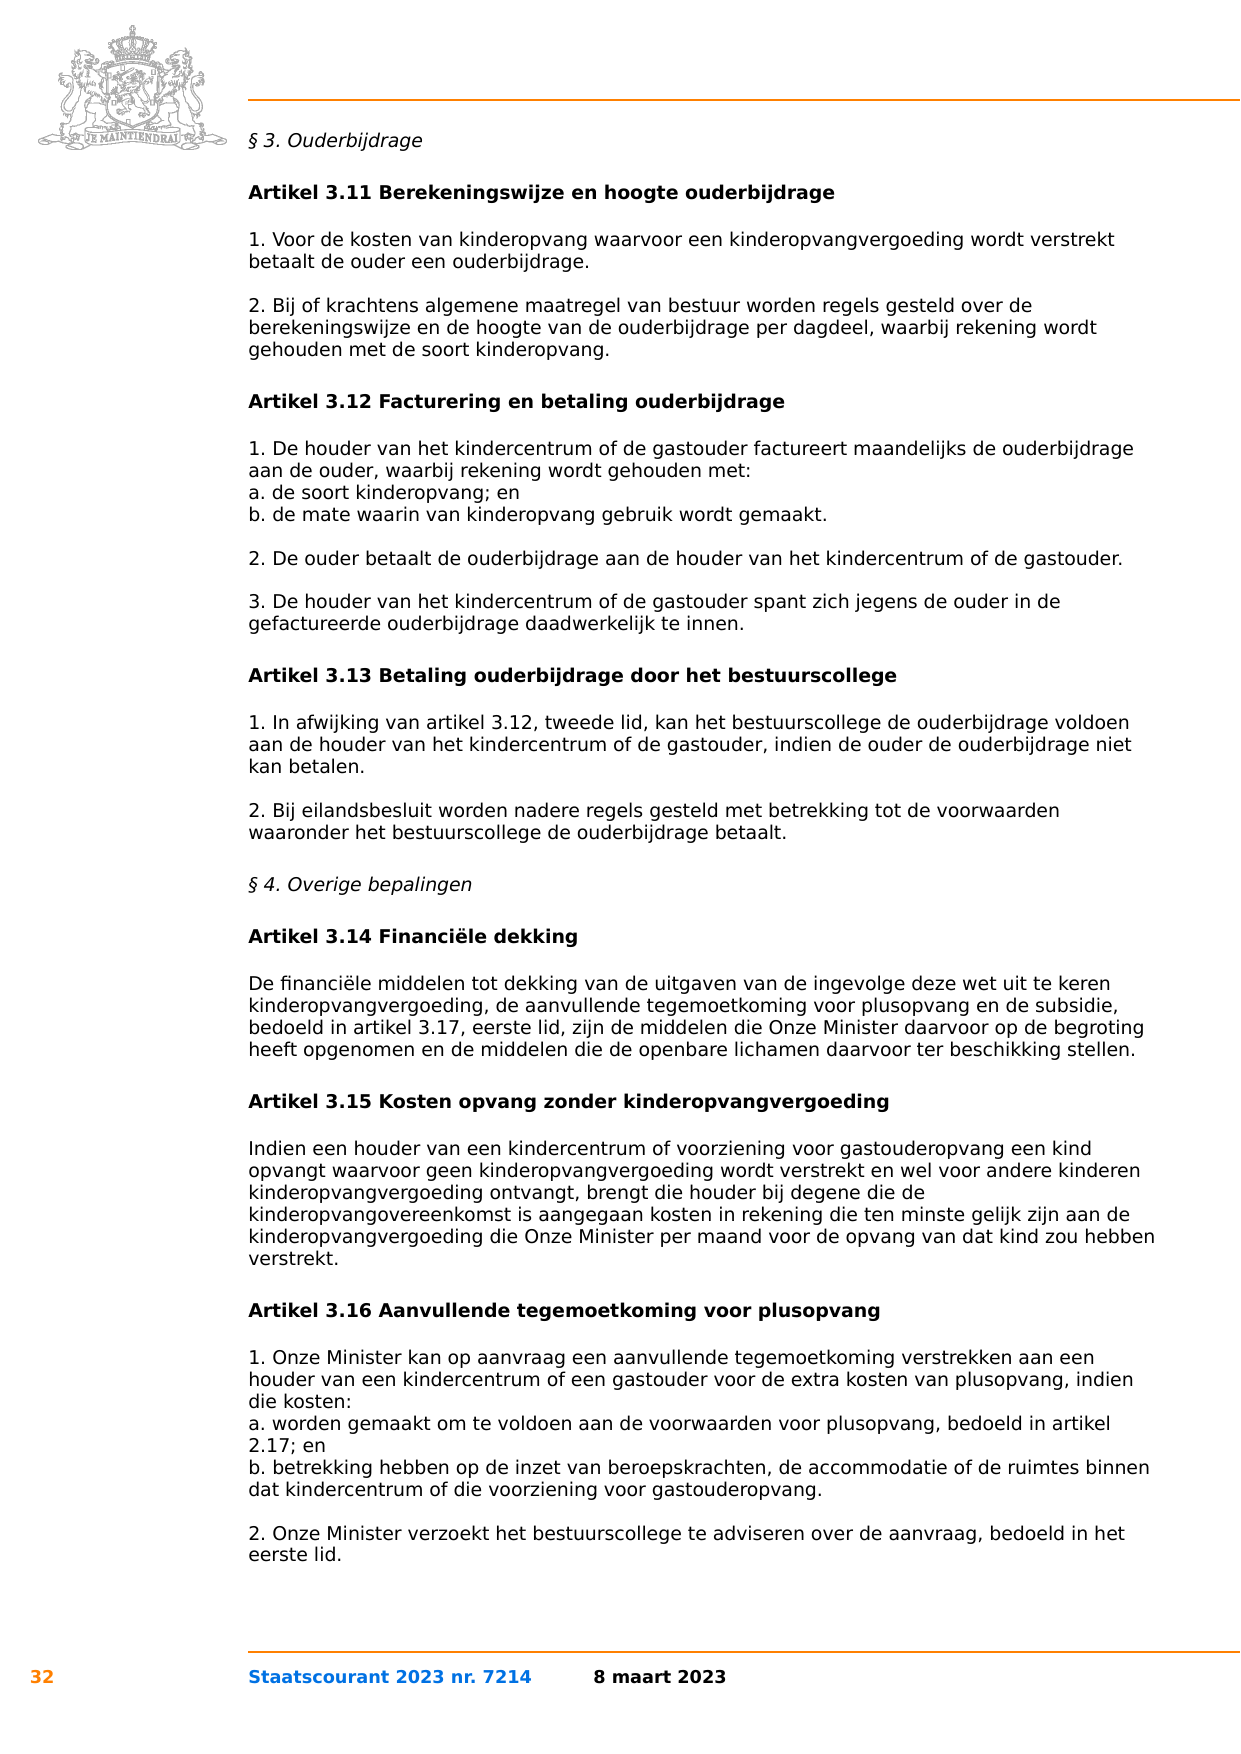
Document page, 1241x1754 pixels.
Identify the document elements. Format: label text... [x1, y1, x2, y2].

text Indien een houder van een kindercentrum of voorziening voor gastouderopvang een kind opvangt waarvoor geen kinderopvangvergoeding wordt verstrekt en wel voor andere kinderen kinderopvangvergoeding ontvangt, brengt die houder bij degene die de kinderopvangovereenkomst is aangegaan kosten in rekening die ten minste gelijk zijn aan de kinderopvangvergoeding die Onze Minister per maand voor de opvang van dat kind zou hebben verstrekt. [248, 1138, 1163, 1270]
subtitle § 4. Overige bepalingen [248, 874, 1163, 896]
text 2. Onze Minister verzoekt het bestuurscollege te adviseren over de aanvraag, bedoeld in het eerste lid. [248, 1522, 1163, 1566]
subtitle Artikel 3.11 Berekeningswijze en hoogte ouderbijdrage [248, 182, 1163, 204]
text 2. Bij eilandsbesluit worden nadere regels gesteld met betrekking tot de voorwaarden waaronder het bestuurscollege de ouderbijdrage betaalt. [248, 800, 1163, 844]
text a. worden gemaakt om te voldoen aan de voorwaarden voor plusopvang, bedoeld in artikel 2.17; en [248, 1413, 1163, 1457]
subtitle § 3. Ouderbijdrage [248, 130, 1163, 152]
text 1. Voor de kosten van kinderopvang waarvoor een kinderopvangvergoeding wordt verstrekt betaalt de ouder een ouderbijdrage. [248, 229, 1163, 273]
subtitle Artikel 3.12 Facturering en betaling ouderbijdrage [248, 391, 1163, 413]
text 1. Onze Minister kan op aanvraag een aanvullende tegemoetkoming verstrekken aan een houder van een kindercentrum of een gastouder voor de extra kosten van plusopvang, indien die kosten: [248, 1347, 1163, 1413]
picture [38, 25, 227, 150]
subtitle Artikel 3.15 Kosten opvang zonder kinderopvangvergoeding [248, 1091, 1163, 1113]
text a. de soort kinderopvang; en [248, 482, 1163, 503]
subtitle Artikel 3.14 Financiële dekking [248, 926, 1163, 948]
subtitle Artikel 3.13 Betaling ouderbijdrage door het bestuurscollege [248, 665, 1163, 687]
text De financiële middelen tot dekking van de uitgaven van de ingevolge deze wet uit te keren kinderopvangvergoeding, de aanvullende tegemoetkoming voor plusopvang en de subsidie, bedoeld in artikel 3.17, eerste lid, zijn de middelen die Onze Minister daarvoor op de begroting heeft opgenomen en de middelen die de openbare lichamen daarvoor ter beschikking stellen. [248, 973, 1163, 1061]
text b. de mate waarin van kinderopvang gebruik wordt gemaakt. [248, 503, 1163, 526]
text 1. De houder van het kindercentrum of de gastouder factureert maandelijks de ouderbijdrage aan de ouder, waarbij rekening wordt gehouden met: [248, 438, 1163, 482]
text 3. De houder van het kindercentrum of de gastouder spant zich jegens de ouder in de gefactureerde ouderbijdrage daadwerkelijk te innen. [248, 591, 1163, 635]
text 2. Bij of krachtens algemene maatregel van bestuur worden regels gesteld over de berekeningswijze en de hoogte van de ouderbijdrage per dagdeel, waarbij rekening wordt gehouden met de soort kinderopvang. [248, 295, 1163, 361]
text 2. De ouder betaalt de ouderbijdrage aan de houder van het kindercentrum of de gastouder. [248, 547, 1163, 569]
subtitle Artikel 3.16 Aanvullende tegemoetkoming voor plusopvang [248, 1300, 1163, 1322]
text 1. In afwijking van artikel 3.12, tweede lid, kan het bestuurscollege de ouderbijdrage voldoen aan de houder van het kindercentrum of de gastouder, indien de ouder de ouderbijdrage niet kan betalen. [248, 712, 1163, 778]
text b. betrekking hebben op de inzet van beroepskrachten, de accommodatie of de ruimtes binnen dat kindercentrum of die voorziening voor gastouderopvang. [248, 1457, 1163, 1501]
